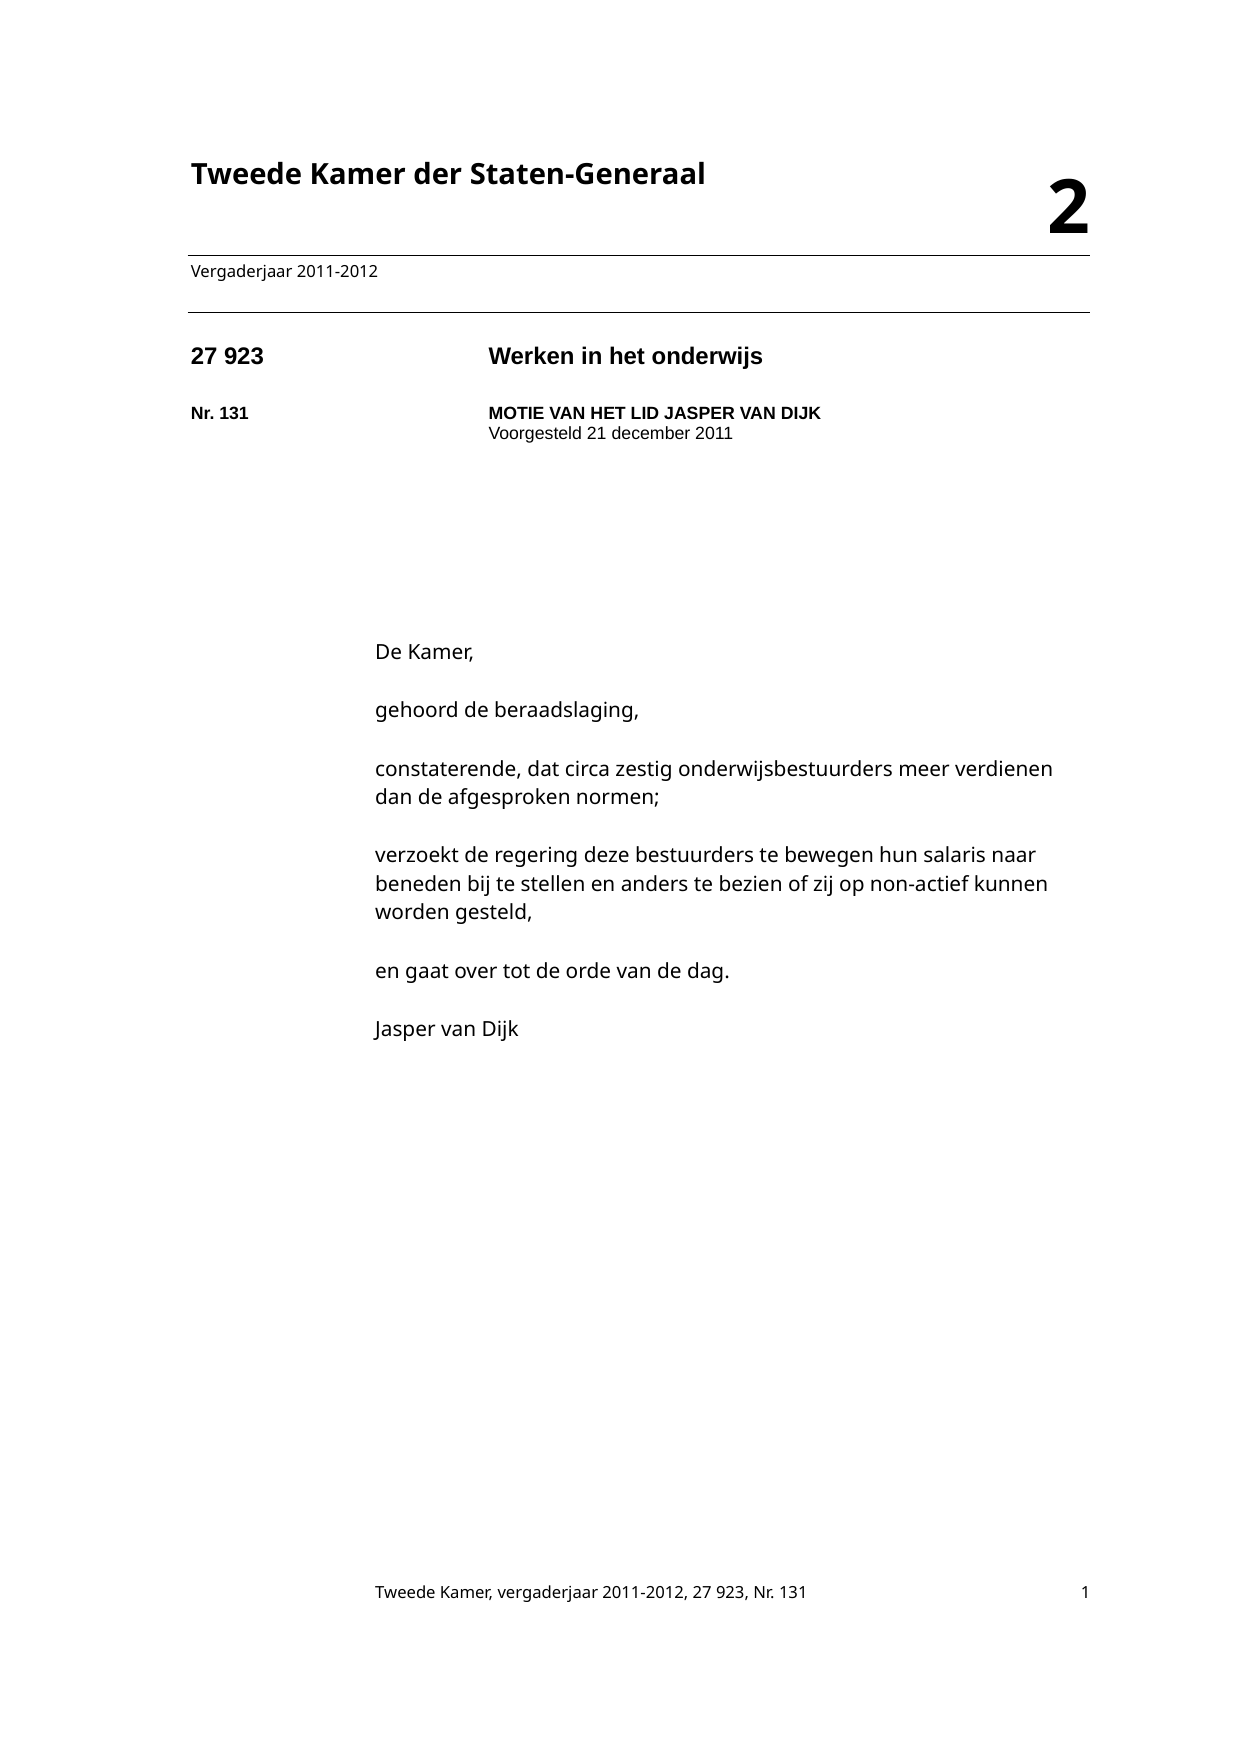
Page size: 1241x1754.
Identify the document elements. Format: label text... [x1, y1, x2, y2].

table_cell [485, 313, 1090, 339]
text gehoord de beraadslaging, [375, 695, 1090, 724]
text constaterende, dat circa zestig onderwijsbestuurders meer verdienen dan de afgesproken normen; [375, 754, 1090, 811]
text verzoekt de regering deze bestuurders te bewegen hun salaris naar beneden bij te stellen en anders te bezien of zij op non-actief kunnen worden gesteld, [375, 841, 1090, 926]
table_cell [485, 256, 1090, 312]
text Jasper van Dijk [375, 1014, 1090, 1043]
table_cell Vergaderjaar 2011-2012 [188, 256, 485, 312]
table_cell 27 923 [188, 339, 485, 399]
table_cell [188, 313, 485, 339]
table_cell Werken in het onderwijs [485, 339, 1090, 399]
table_cell MOTIE VAN HET LID JASPER VAN DIJK Voorgesteld 21 december 2011 [485, 399, 1090, 518]
table_cell Nr. 131 [188, 399, 485, 518]
text De Kamer, [375, 637, 1090, 665]
text en gaat over tot de orde van de dag. [375, 956, 1090, 984]
table_header 2 [910, 150, 1090, 255]
table_header Tweede Kamer der Staten-Generaal [188, 150, 909, 255]
